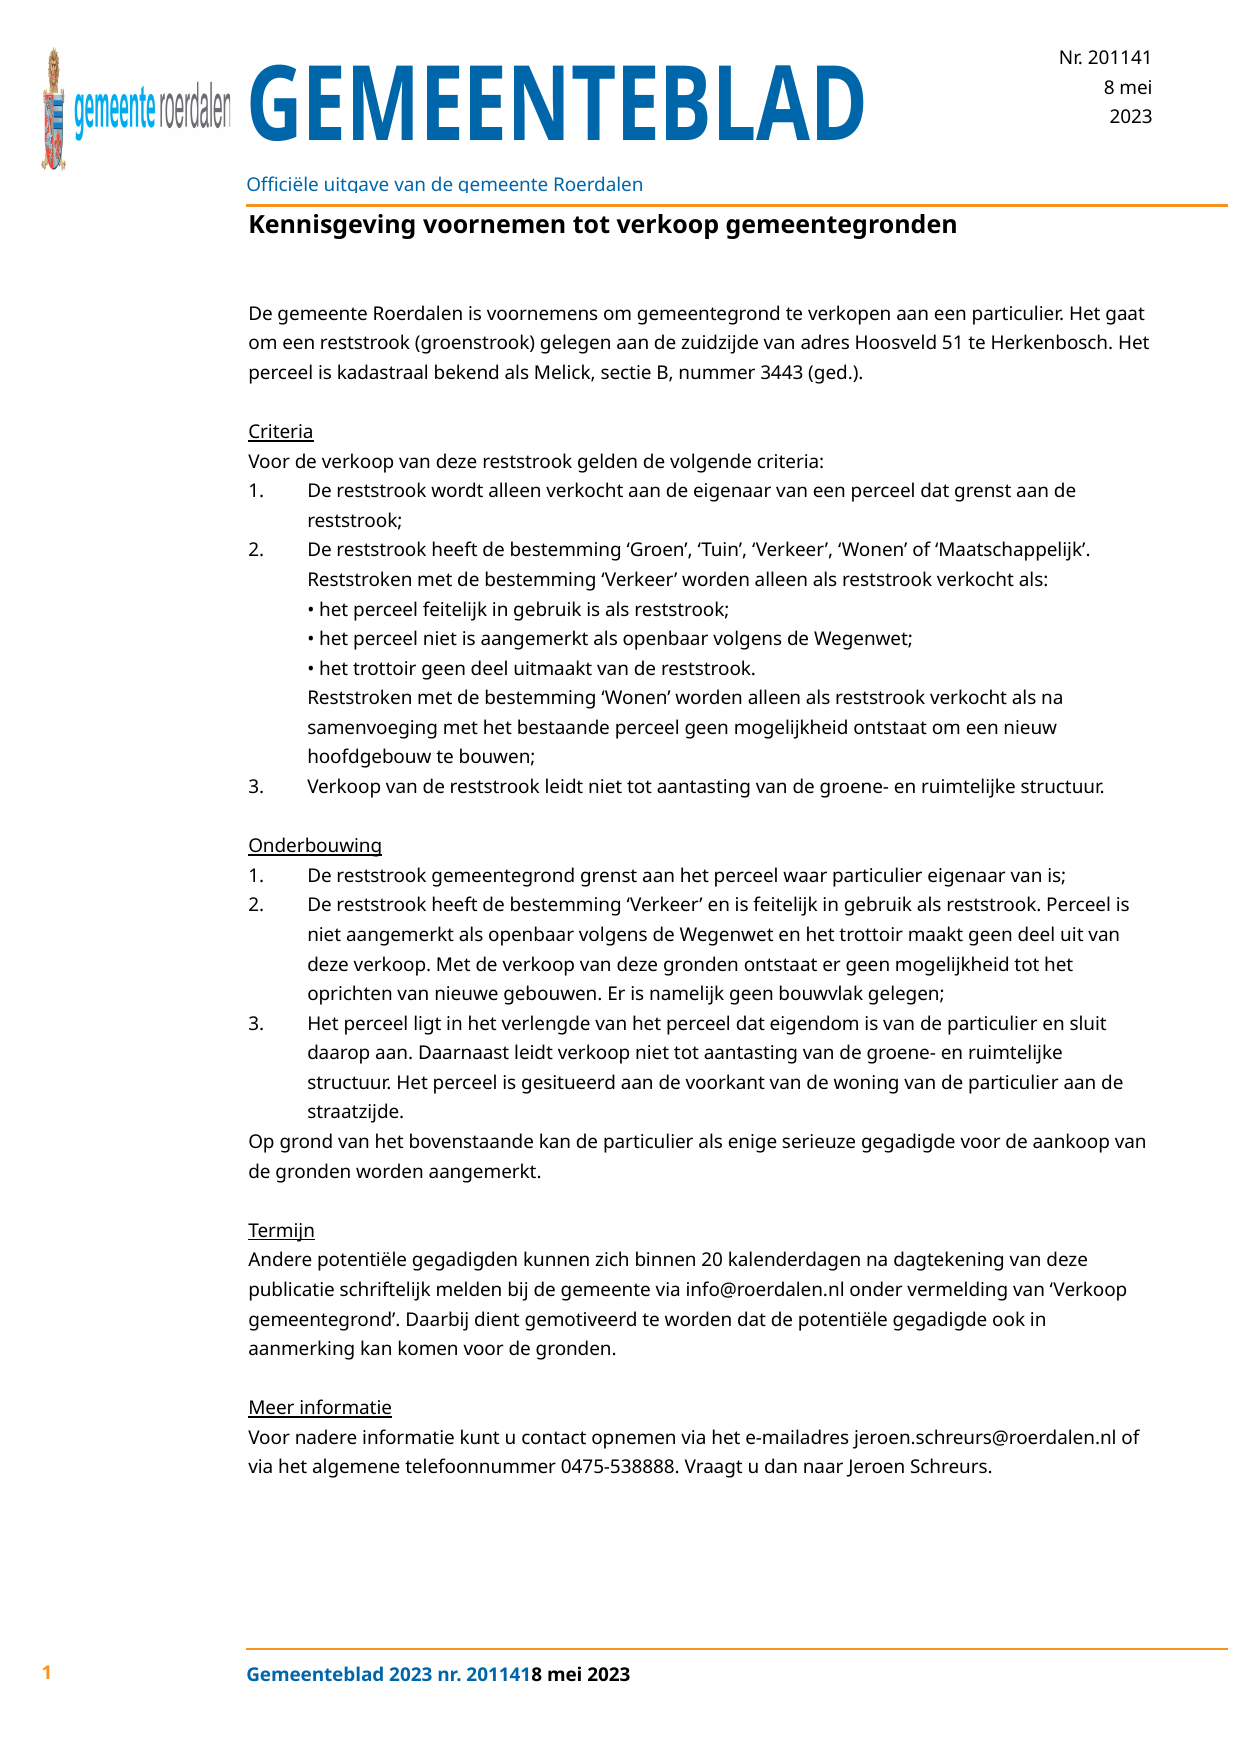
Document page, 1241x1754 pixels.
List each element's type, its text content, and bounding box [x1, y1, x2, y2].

text Onderbouwing [248, 832, 1152, 858]
list Reststroken met de bestemming ‘Wonen’ worden alleen als reststrook verkocht als na samenvoeging met het bestaande perceel geen mogelijkheid ontstaat om een nieuw hoofdgebouw te bouwen; [248, 684, 1152, 769]
list De reststrook heeft de bestemming ‘Verkeer’ en is feitelijk in gebruik als reststrook. Perceel is niet aangemerkt als openbaar volgens de Wegenwet en het trottoir maakt geen deel uit van deze verkoop. Met de verkoop van deze gronden ontstaat er geen mogelijkheid tot het oprichten van nieuwe gebouwen. Er is namelijk geen bouwvlak gelegen; [248, 892, 1152, 1006]
list • het trottoir geen deel uitmaakt van de reststrook. [248, 655, 1152, 681]
text Voor nadere informatie kunt u contact opnemen via het e-mailadres jeroen.schreurs@roerdalen.nl of via het algemene telefoonnummer 0475-538888. Vraagt u dan naar Jeroen Schreurs. [248, 1424, 1152, 1479]
text Termijn [248, 1217, 1152, 1243]
text Op grond van het bovenstaande kan de particulier als enige serieuze gegadigde voor de aankoop van de gronden worden aangemerkt. [248, 1128, 1152, 1183]
list Verkoop van de reststrook leidt niet tot aantasting van de groene- en ruimtelijke structuur. [248, 773, 1152, 799]
list • het perceel feitelijk in gebruik is als reststrook; [248, 596, 1152, 621]
picture [41, 47, 231, 172]
text Voor de verkoop van deze reststrook gelden de volgende criteria: [248, 448, 1152, 473]
list De reststrook heeft de bestemming ‘Groen’, ‘Tuin’, ‘Verkeer’, ‘Wonen’ of ‘Maatschappelijk’. Reststroken met de bestemming ‘Verkeer’ worden alleen als reststrook verkocht als: [248, 537, 1152, 592]
text Kennisgeving voornemen tot verkoop gemeentegronden [248, 207, 1152, 241]
text De gemeente Roerdalen is voornemens om gemeentegrond te verkopen aan een particulier. Het gaat om een reststrook (groenstrook) gelegen aan de zuidzijde van adres Hoosveld 51 te Herkenbosch. Het perceel is kadastraal bekend als Melick, sectie B, nummer 3443 (ged.). [248, 300, 1152, 385]
list Het perceel ligt in het verlengde van het perceel dat eigendom is van de particulier en sluit daarop aan. Daarnaast leidt verkoop niet tot aantasting van de groene- en ruimtelijke structuur. Het perceel is gesitueerd aan de voorkant van de woning van de particulier aan de straatzijde. [248, 1010, 1152, 1124]
list De reststrook gemeentegrond grenst aan het perceel waar particulier eigenaar van is; [248, 862, 1152, 888]
list • het perceel niet is aangemerkt als openbaar volgens de Wegenwet; [248, 625, 1152, 651]
text Andere potentiële gegadigden kunnen zich binnen 20 kalenderdagen na dagtekening van deze publicatie schriftelijk melden bij de gemeente via info@roerdalen.nl onder vermelding van ‘Verkoop gemeentegrond’. Daarbij dient gemotiveerd te worden dat de potentiële gegadigde ook in aanmerking kan komen voor de gronden. [248, 1247, 1152, 1361]
text Meer informatie [248, 1394, 1152, 1420]
text Criteria [248, 418, 1152, 444]
list De reststrook wordt alleen verkocht aan de eigenaar van een perceel dat grenst aan de reststrook; [248, 477, 1152, 533]
